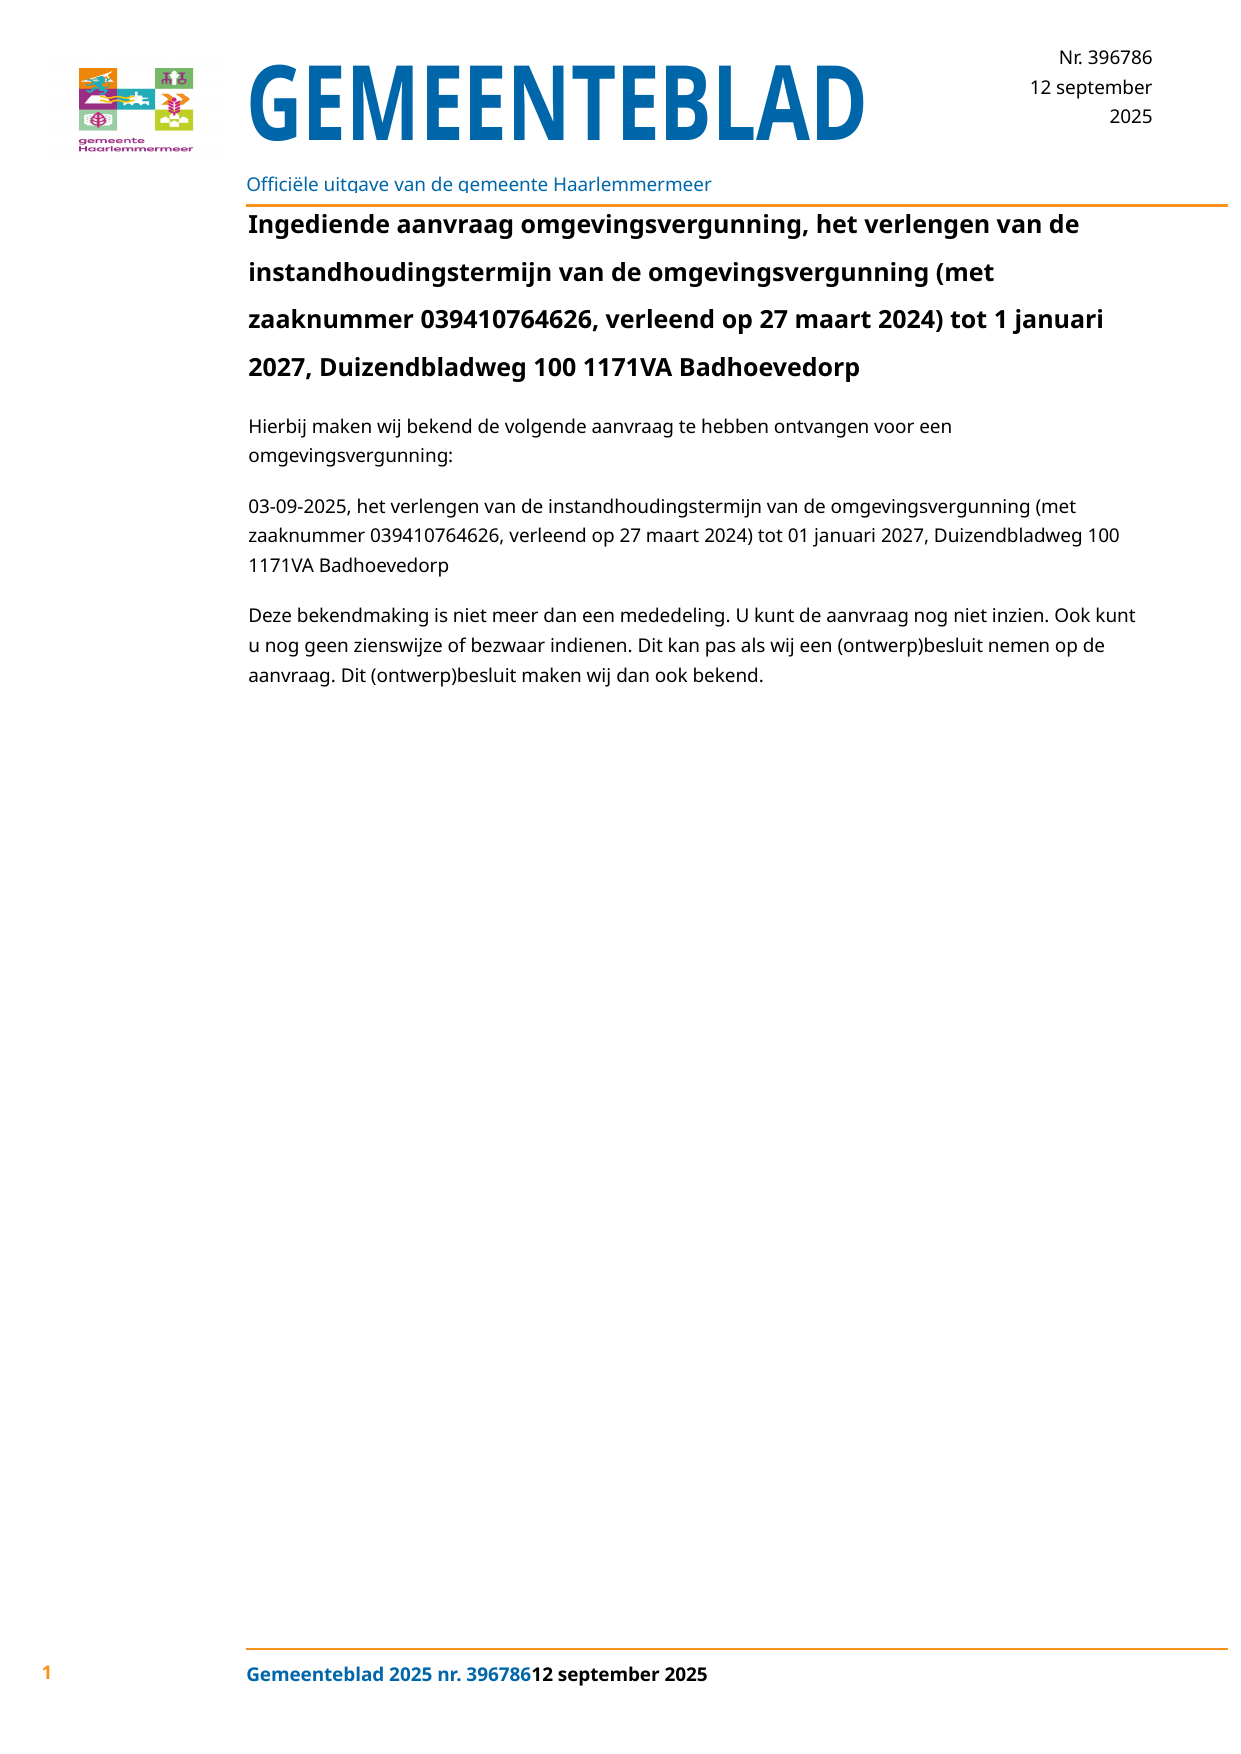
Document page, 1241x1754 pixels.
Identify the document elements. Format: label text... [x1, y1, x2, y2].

text 03-09-2025, het verlengen van de instandhoudingstermijn van de omgevingsvergunning (met zaaknummer 039410764626, verleend op 27 maart 2024) tot 01 januari 2027, Duizendbladweg 100 1171VA Badhoevedorp [248, 493, 1152, 578]
text Hierbij maken wij bekend de volgende aanvraag te hebben ontvangen voor een omgevingsvergunning: [248, 413, 1152, 468]
text Ingediende aanvraag omgevingsvergunning, het verlengen van de instandhoudingstermijn van de omgevingsvergunning (met zaaknummer 039410764626, verleend op 27 maart 2024) tot 1 januari 2027, Duizendbladweg 100 1171VA Badhoevedorp [248, 207, 1152, 384]
text Deze bekendmaking is niet meer dan een mededeling. U kunt de aanvraag nog niet inzien. Ook kunt u nog geen zienswijze of bezwaar indienen. Dit kan pas als wij een (ontwerp)besluit nemen op de aanvraag. Dit (ontwerp)besluit maken wij dan ook bekend. [248, 603, 1152, 688]
picture [41, 47, 231, 172]
